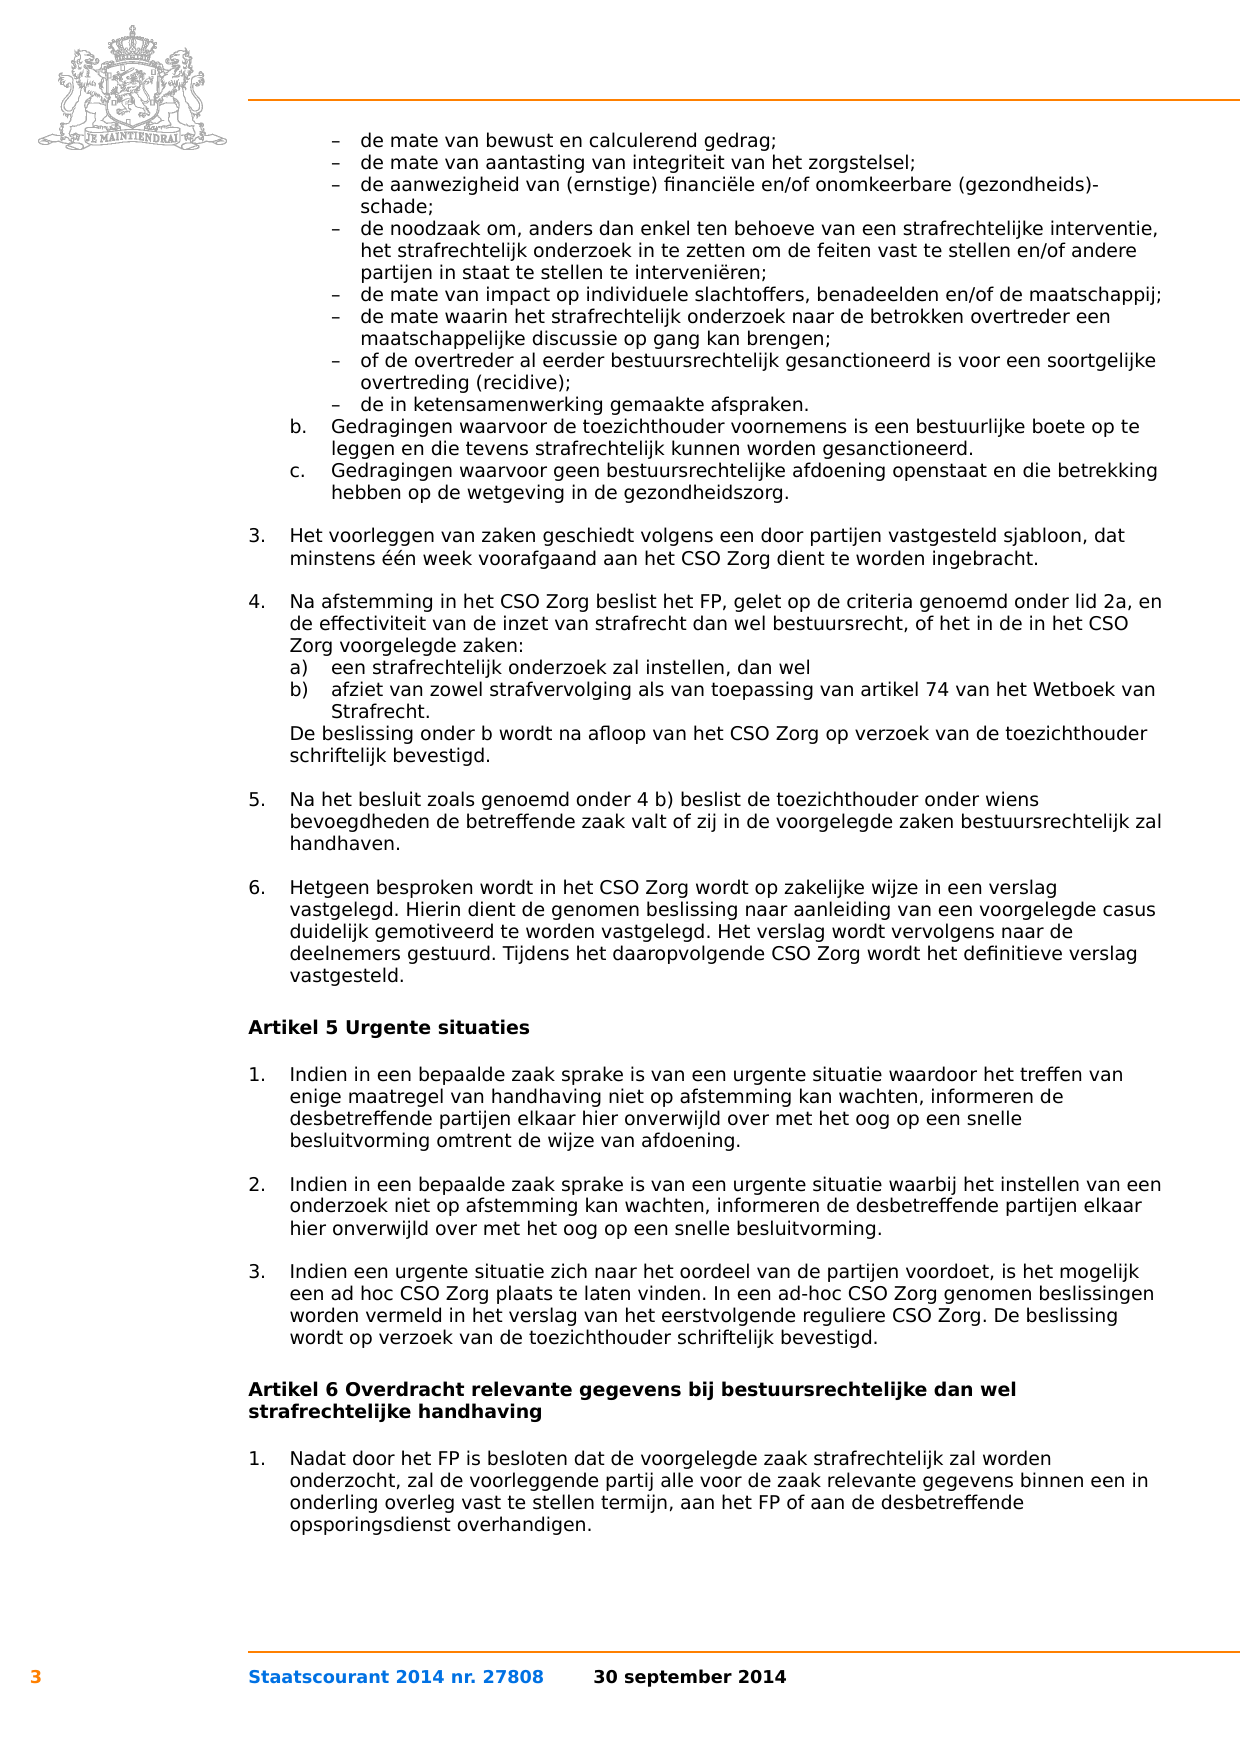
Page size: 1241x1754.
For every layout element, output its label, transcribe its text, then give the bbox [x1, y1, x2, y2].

text – de mate waarin het strafrechtelijk onderzoek naar de betrokken overtreder een maatschappelijke discussie op gang kan brengen; [331, 306, 1163, 350]
text 2. Indien in een bepaalde zaak sprake is van een urgente situatie waarbij het instellen van een onderzoek niet op afstemming kan wachten, informeren de desbetreffende partijen elkaar hier onverwijld over met het oog op een snelle besluitvorming. [248, 1173, 1163, 1239]
text a) een strafrechtelijk onderzoek zal instellen, dan wel [289, 657, 1163, 679]
text De beslissing onder b wordt na afloop van het CSO Zorg op verzoek van de toezichthouder schriftelijk bevestigd. [289, 723, 1163, 767]
text – de noodzaak om, anders dan enkel ten behoeve van een strafrechtelijke interventie, het strafrechtelijk onderzoek in te zetten om de feiten vast te stellen en/of andere partijen in staat te stellen te interveniëren; [331, 218, 1163, 284]
text – de mate van bewust en calculerend gedrag; [331, 130, 1163, 152]
subtitle Artikel 6 Overdracht relevante gegevens bij bestuursrechtelijke dan wel strafrechtelijke handhaving [248, 1379, 1163, 1423]
text – de in ketensamenwerking gemaakte afspraken. [331, 394, 1163, 416]
text 6. Hetgeen besproken wordt in het CSO Zorg wordt op zakelijke wijze in een verslag vastgelegd. Hierin dient de genomen beslissing naar aanleiding van een voorgelegde casus duidelijk gemotiveerd te worden vastgelegd. Het verslag wordt vervolgens naar de deelnemers gestuurd. Tijdens het daaropvolgende CSO Zorg wordt het definitieve verslag vastgesteld. [248, 877, 1163, 987]
subtitle Artikel 5 Urgente situaties [248, 1017, 1163, 1039]
text – de aanwezigheid van (ernstige) financiële en/of onomkeerbare (gezondheids)-schade; [331, 174, 1163, 218]
text 1. Indien in een bepaalde zaak sprake is van een urgente situatie waardoor het treffen van enige maatregel van handhaving niet op afstemming kan wachten, informeren de desbetreffende partijen elkaar hier onverwijld over met het oog op een snelle besluitvorming omtrent de wijze van afdoening. [248, 1064, 1163, 1152]
text 5. Na het besluit zoals genoemd onder 4 b) beslist de toezichthouder onder wiens bevoegdheden de betreffende zaak valt of zij in de voorgelegde zaken bestuursrechtelijk zal handhaven. [248, 789, 1163, 855]
text – de mate van aantasting van integriteit van het zorgstelsel; [331, 152, 1163, 174]
text b. Gedragingen waarvoor de toezichthouder voornemens is een bestuurlijke boete op te leggen en die tevens strafrechtelijk kunnen worden gesanctioneerd. [289, 416, 1163, 459]
text 1. Nadat door het FP is besloten dat de voorgelegde zaak strafrechtelijk zal worden onderzocht, zal de voorleggende partij alle voor de zaak relevante gegevens binnen een in onderling overleg vast te stellen termijn, aan het FP of aan de desbetreffende opsporingsdienst overhandigen. [248, 1448, 1163, 1536]
text 3. Het voorleggen van zaken geschiedt volgens een door partijen vastgesteld sjabloon, dat minstens één week voorafgaand aan het CSO Zorg dient te worden ingebracht. [248, 525, 1163, 569]
text – of de overtreder al eerder bestuursrechtelijk gesanctioneerd is voor een soortgelijke overtreding (recidive); [331, 350, 1163, 394]
text b) afziet van zowel strafvervolging als van toepassing van artikel 74 van het Wetboek van Strafrecht. [289, 679, 1163, 723]
text c. Gedragingen waarvoor geen bestuursrechtelijke afdoening openstaat en die betrekking hebben op de wetgeving in de gezondheidszorg. [289, 459, 1163, 503]
picture [38, 25, 227, 150]
text – de mate van impact op individuele slachtoffers, benadeelden en/of de maatschappij; [331, 284, 1163, 306]
text 4. Na afstemming in het CSO Zorg beslist het FP, gelet op de criteria genoemd onder lid 2a, en de effectiviteit van de inzet van strafrecht dan wel bestuursrecht, of het in de in het CSO Zorg voorgelegde zaken: [248, 591, 1163, 657]
text 3. Indien een urgente situatie zich naar het oordeel van de partijen voordoet, is het mogelijk een ad hoc CSO Zorg plaats te laten vinden. In een ad-hoc CSO Zorg genomen beslissingen worden vermeld in het verslag van het eerstvolgende reguliere CSO Zorg. De beslissing wordt op verzoek van de toezichthouder schriftelijk bevestigd. [248, 1261, 1163, 1349]
